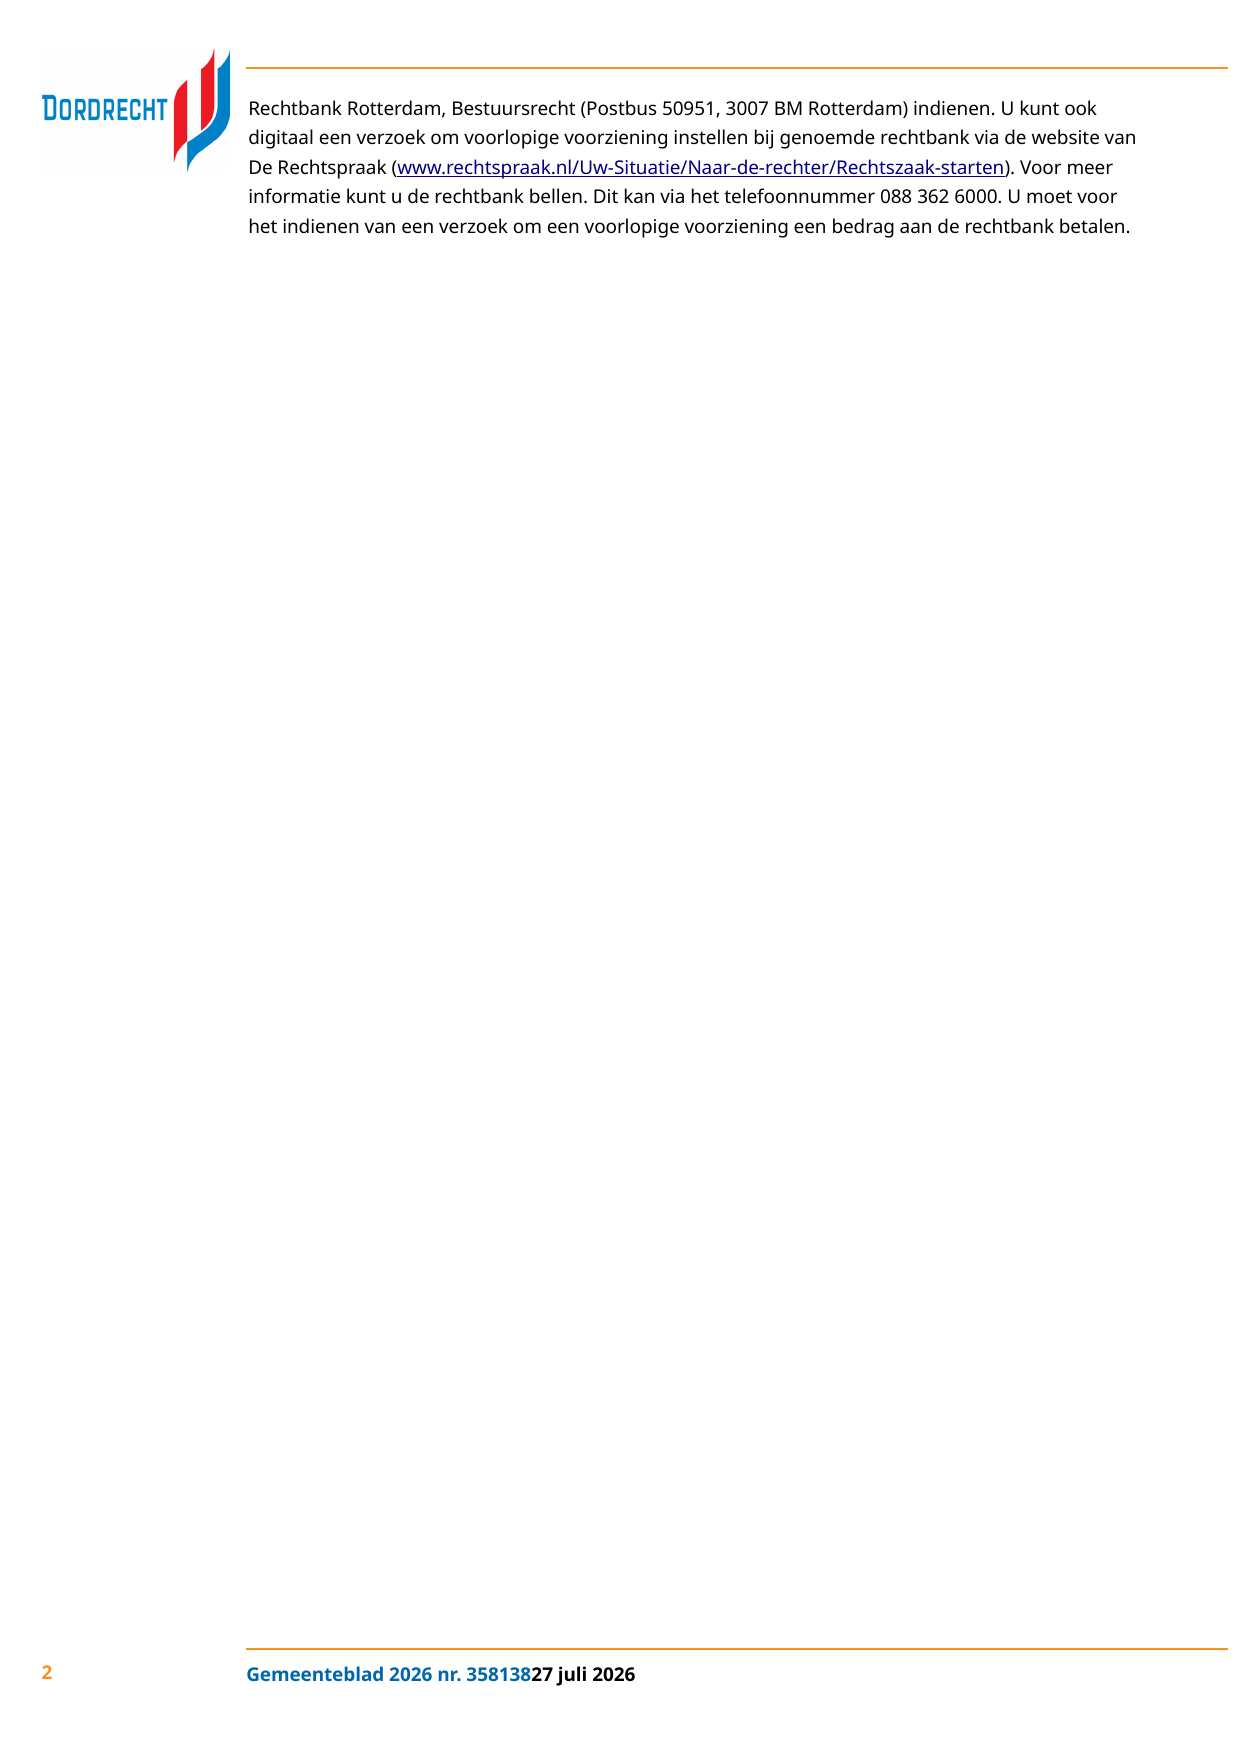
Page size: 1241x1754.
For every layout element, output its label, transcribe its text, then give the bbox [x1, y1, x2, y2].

picture [41, 47, 231, 172]
text Rechtbank Rotterdam, Bestuursrecht (Postbus 50951, 3007 BM Rotterdam) indienen. U kunt ook digitaal een verzoek om voorlopige voorziening instellen bij genoemde rechtbank via de website van De Rechtspraak (www.rechtspraak.nl/Uw-Situatie/Naar-de-rechter/Rechtszaak-starten). Voor meer informatie kunt u de rechtbank bellen. Dit kan via het telefoonnummer 088 362 6000. U moet voor het indienen van een verzoek om een voorlopige voorziening een bedrag aan de rechtbank betalen. [248, 95, 1152, 239]
